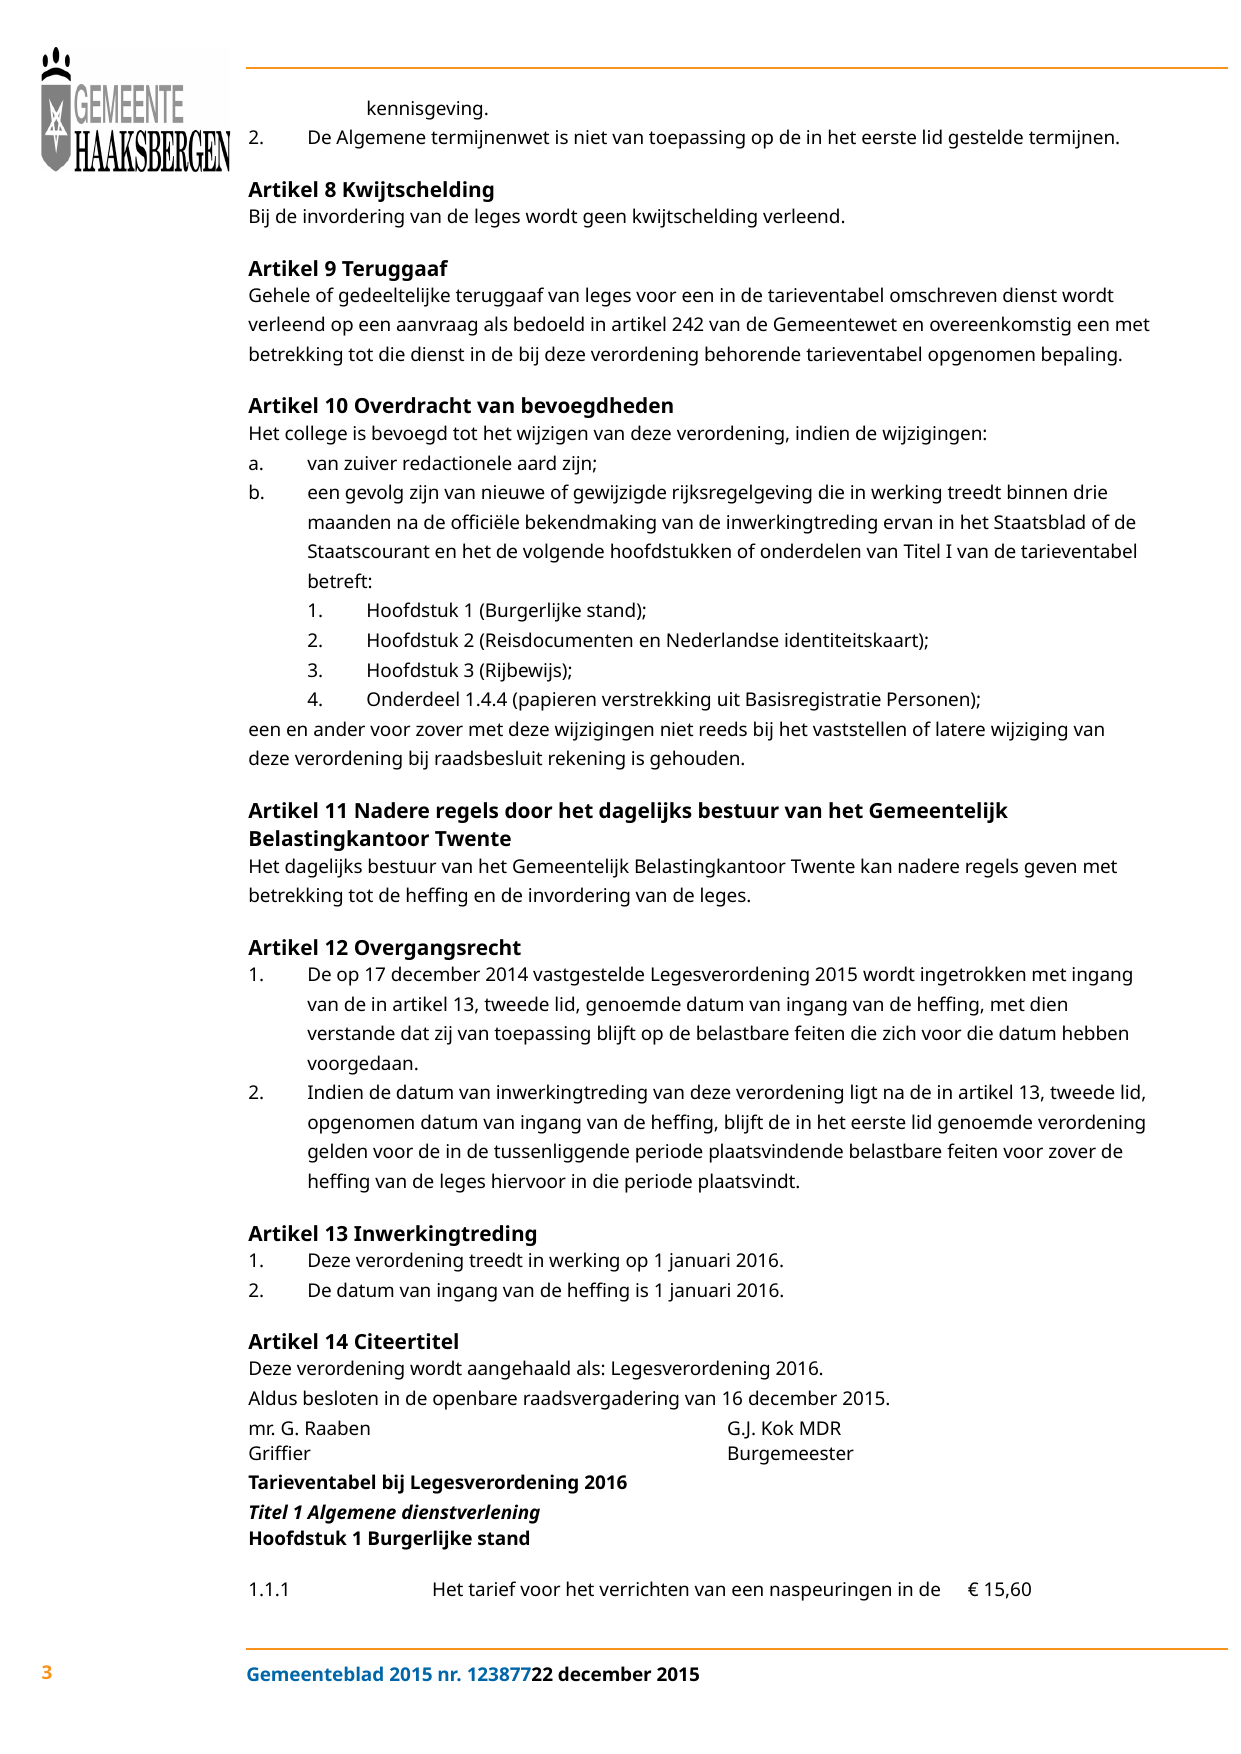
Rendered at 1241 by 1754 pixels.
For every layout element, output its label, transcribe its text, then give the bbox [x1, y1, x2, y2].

list Hoofdstuk 1 (Burgerlijke stand); [307, 598, 1152, 623]
text Artikel 8 Kwijtschelding [248, 175, 1152, 203]
list Indien de datum van inwerkingtreding van deze verordening ligt na de in artikel 13, tweede lid, opgenomen datum van ingang van de heffing, blijft de in het eerste lid genoemde verordening gelden voor de in de tussenliggende periode plaatsvindende belastbare feiten voor zover de heffing van de leges hiervoor in die periode plaatsvindt. [248, 1079, 1152, 1194]
text een en ander voor zover met deze wijzigingen niet reeds bij het vaststellen of latere wijziging van deze verordening bij raadsbesluit rekening is gehouden. [248, 716, 1152, 771]
list De datum van ingang van de heffing is 1 januari 2016. [248, 1277, 1152, 1302]
table_cell Hoofdstuk 1 Burgerlijke stand [248, 1525, 968, 1551]
table_cell Burgemeester [727, 1441, 1152, 1466]
text Artikel 9 Teruggaaf [248, 254, 1152, 282]
table_cell [968, 1551, 1152, 1576]
table_header Titel 1 Algemene dienstverlening [248, 1499, 968, 1525]
text Het dagelijks bestuur van het Gemeentelijk Belastingkantoor Twente kan nadere regels geven met betrekking tot de heffing en de invordering van de leges. [248, 853, 1152, 908]
table_cell 1.1.1 [248, 1576, 432, 1602]
text Artikel 10 Overdracht van bevoegdheden [248, 392, 1152, 420]
text Bij de invordering van de leges wordt geen kwijtschelding verleend. [248, 203, 1152, 229]
text Gehele of gedeeltelijke teruggaaf van leges voor een in de tarieventabel omschreven dienst wordt verleend op een aanvraag als bedoeld in artikel 242 van de Gemeentewet en overeenkomstig een met betrekking tot die dienst in de bij deze verordening behorende tarieventabel opgenomen bepaling. [248, 282, 1152, 367]
list kennisgeving. [307, 95, 1152, 121]
table_cell [248, 1551, 432, 1576]
text Aldus besloten in de openbare raadsvergadering van 16 december 2015. [248, 1385, 1152, 1411]
picture [41, 47, 231, 172]
list De op 17 december 2014 vastgestelde Legesverordening 2015 wordt ingetrokken met ingang van de in artikel 13, tweede lid, genoemde datum van ingang van de heffing, met dien verstande dat zij van toepassing blijft op de belastbare feiten die zich voor die datum hebben voorgedaan. [248, 961, 1152, 1076]
list Hoofdstuk 2 (Reisdocumenten en Nederlandse identiteitskaart); [307, 627, 1152, 653]
table_header mr. G. Raaben [248, 1415, 727, 1441]
table_cell Het tarief voor het verrichten van een naspeuringen in de [432, 1576, 968, 1602]
text Artikel 14 Citeertitel [248, 1327, 1152, 1356]
list Hoofdstuk 3 (Rijbewijs); [307, 657, 1152, 682]
list een gevolg zijn van nieuwe of gewijzigde rijksregelgeving die in werking treedt binnen drie maanden na de officiële bekendmaking van de inwerkingtreding ervan in het Staatsblad of de Staatscourant en het de volgende hoofdstukken of onderdelen van Titel I van de tarieventabel betreft: [248, 479, 1152, 594]
table_cell [432, 1551, 968, 1576]
text Artikel 11 Nadere regels door het dagelijks bestuur van het Gemeentelijk Belastingkantoor Twente [248, 796, 1152, 853]
table_cell € 15,60 [968, 1576, 1152, 1602]
text Artikel 12 Overgangsrecht [248, 933, 1152, 961]
table_cell Griffier [248, 1441, 727, 1466]
text Tarieventabel bij Legesverordening 2016 [248, 1469, 1152, 1495]
list De Algemene termijnenwet is niet van toepassing op de in het eerste lid gestelde termijnen. [248, 124, 1152, 150]
list Deze verordening treedt in werking op 1 januari 2016. [248, 1247, 1152, 1273]
table_header G.J. Kok MDR [727, 1415, 1152, 1441]
table_cell [968, 1525, 1152, 1551]
table_header [968, 1499, 1152, 1525]
text Deze verordening wordt aangehaald als: Legesverordening 2016. [248, 1356, 1152, 1381]
list van zuiver redactionele aard zijn; [248, 450, 1152, 475]
list Onderdeel 1.4.4 (papieren verstrekking uit Basisregistratie Personen); [307, 686, 1152, 712]
text Het college is bevoegd tot het wijzigen van deze verordening, indien de wijzigingen: [248, 420, 1152, 446]
text Artikel 13 Inwerkingtreding [248, 1219, 1152, 1247]
